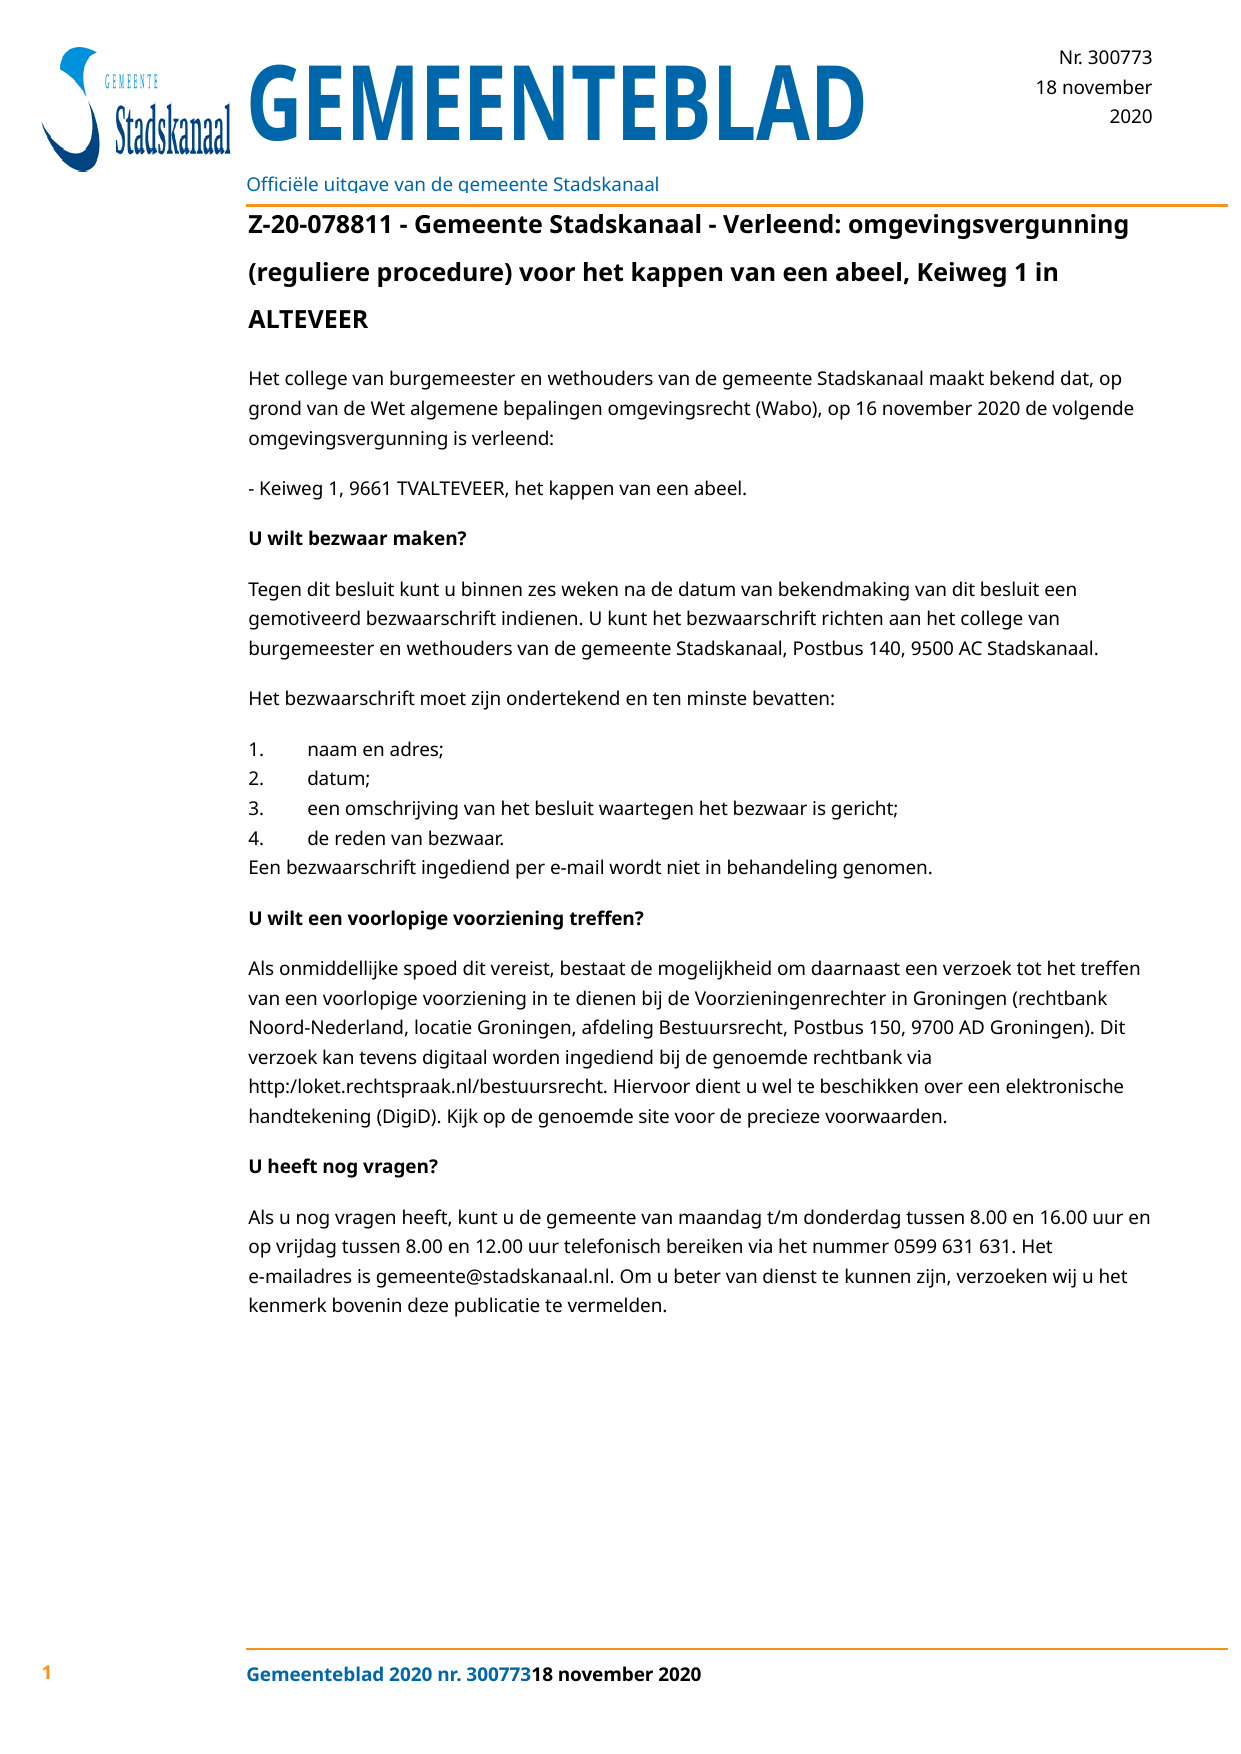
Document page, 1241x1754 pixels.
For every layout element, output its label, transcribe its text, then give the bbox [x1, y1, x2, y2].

text Tegen dit besluit kunt u binnen zes weken na de datum van bekendmaking van dit besluit een gemotiveerd bezwaarschrift indienen. U kunt het bezwaarschrift richten aan het college van burgemeester en wethouders van de gemeente Stadskanaal, Postbus 140, 9500 AC Stadskanaal. [248, 576, 1152, 661]
text U wilt een voorlopige voorziening treffen? [248, 905, 1152, 930]
text Een bezwaarschrift ingediend per e-mail wordt niet in behandeling genomen. [248, 854, 1152, 880]
list een omschrijving van het besluit waartegen het bezwaar is gericht; [248, 795, 1152, 821]
text Als onmiddellijke spoed dit vereist, bestaat de mogelijkheid om daarnaast een verzoek tot het treffen van een voorlopige voorziening in te dienen bij de Voorzieningenrechter in Groningen (rechtbank Noord-Nederland, locatie Groningen, afdeling Bestuursrecht, Postbus 150, 9700 AD Groningen). Dit verzoek kan tevens digitaal worden ingediend bij de genoemde rechtbank via http:/loket.rechtspraak.nl/bestuursrecht. Hiervoor dient u wel te beschikken over een elektronische handtekening (DigiD). Kijk op de genoemde site voor de precieze voorwaarden. [248, 955, 1152, 1129]
text Het bezwaarschrift moet zijn ondertekend en ten minste bevatten: [248, 686, 1152, 711]
text Z-20-078811 - Gemeente Stadskanaal - Verleend: omgevingsvergunning (reguliere procedure) voor het kappen van een abeel, Keiweg 1 in ALTEVEER [248, 207, 1152, 336]
text U heeft nog vragen? [248, 1153, 1152, 1179]
text - Keiweg 1, 9661 TVALTEVEER, het kappen van een abeel. [248, 475, 1152, 501]
list datum; [248, 766, 1152, 791]
text U wilt bezwaar maken? [248, 526, 1152, 551]
list naam en adres; [248, 736, 1152, 762]
text Het college van burgemeester en wethouders van de gemeente Stadskanaal maakt bekend dat, op grond van de Wet algemene bepalingen omgevingsrecht (Wabo), op 16 november 2020 de volgende omgevingsvergunning is verleend: [248, 366, 1152, 450]
list de reden van bezwaar. [248, 825, 1152, 850]
text Als u nog vragen heeft, kunt u de gemeente van maandag t/m donderdag tussen 8.00 en 16.00 uur en op vrijdag tussen 8.00 en 12.00 uur telefonisch bereiken via het nummer 0599 631 631. Het e‑mailadres is gemeente@stadskanaal.nl. Om u beter van dienst te kunnen zijn, verzoeken wij u het kenmerk bovenin deze publicatie te vermelden. [248, 1204, 1152, 1318]
picture [41, 47, 231, 172]
